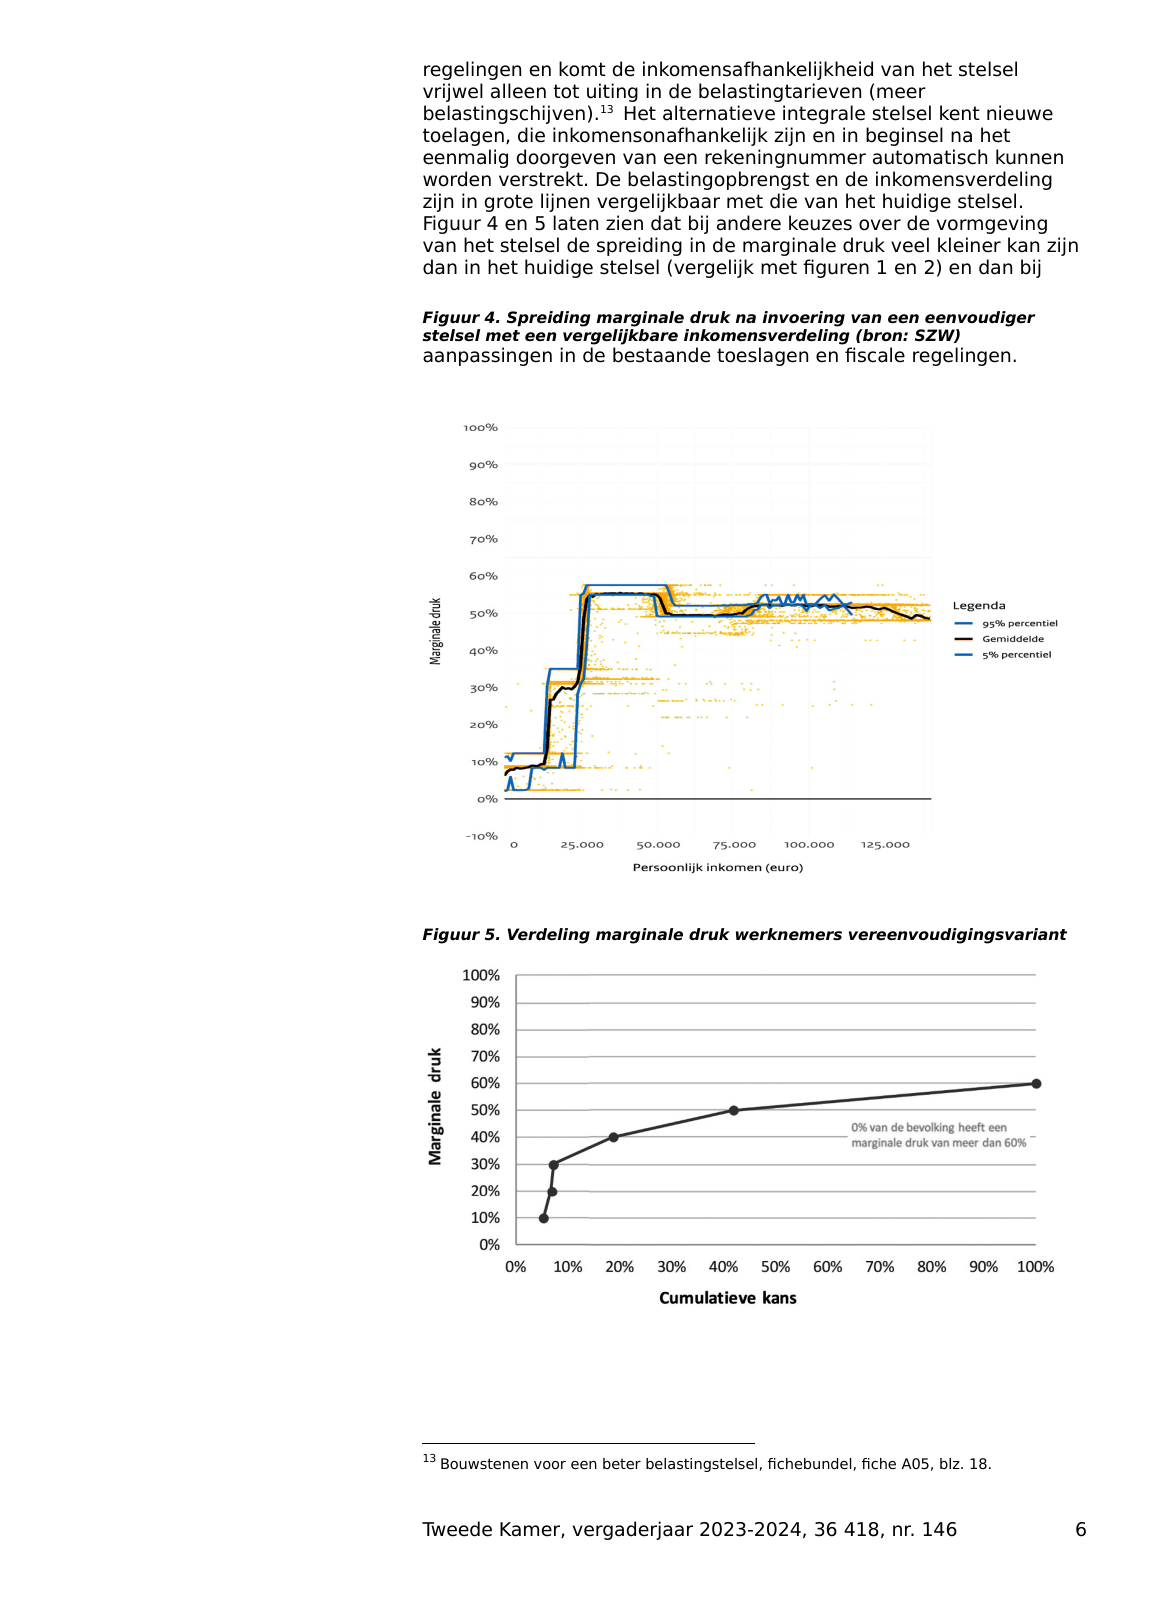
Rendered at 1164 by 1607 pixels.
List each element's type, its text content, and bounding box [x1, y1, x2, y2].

text Bouwstenen voor een beter belastingstelsel, fichebundel, fiche A05, blz. 18. [422, 1452, 1087, 1474]
text Figuur 4. Spreiding marginale druk na invoering van een eenvoudiger stelsel met een vergelijkbare inkomensverdeling (bron: SZW) [422, 309, 1072, 345]
text regelingen en komt de inkomensafhankelijkheid van het stelsel vrijwel alleen tot uiting in de belastingtarieven (meer belastingschijven). Het alternatieve integrale stelsel kent nieuwe toelagen, die inkomensonafhankelijk zijn en in beginsel na het eenmalig doorgeven van een rekeningnummer automatisch kunnen worden verstrekt. De belastingopbrengst en de inkomensverdeling zijn in grote lijnen vergelijkbaar met die van het huidige stelsel. Figuur 4 en 5 laten zien dat bij andere keuzes over de vormgeving van het stelsel de spreiding in de marginale druk veel kleiner kan zijn dan in het huidige stelsel (vergelijk met figuren 1 en 2) en dan bij aanpassingen in de bestaande toeslagen en fiscale regelingen. [422, 59, 1087, 367]
picture [422, 955, 1072, 1316]
text Figuur 5. Verdeling marginale druk werknemers vereenvoudigingsvariant [422, 926, 1072, 944]
picture [422, 422, 1072, 878]
